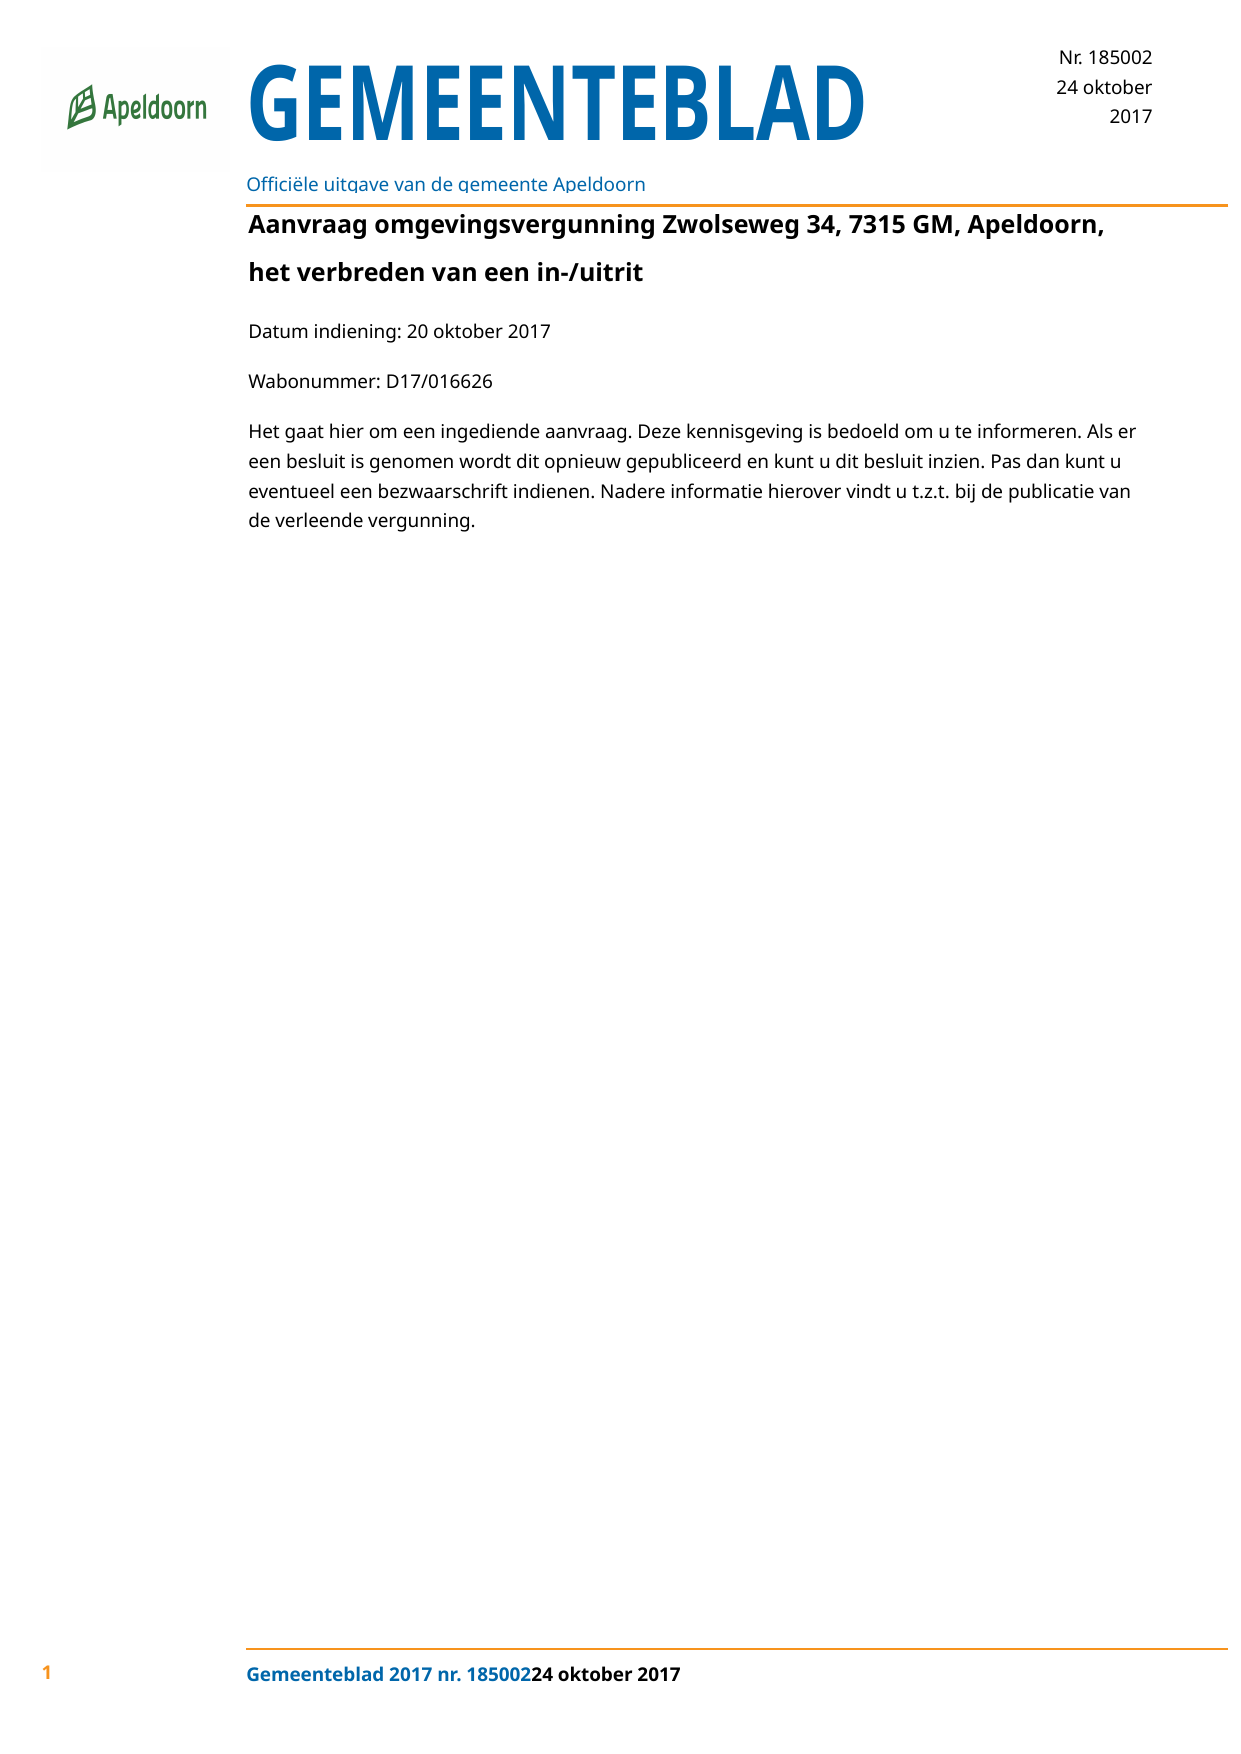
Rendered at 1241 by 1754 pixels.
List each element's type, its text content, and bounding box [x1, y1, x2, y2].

picture [41, 47, 231, 172]
text Wabonummer: D17/016626 [248, 368, 1152, 394]
text Het gaat hier om een ingediende aanvraag. Deze kennisgeving is bedoeld om u te informeren. Als er een besluit is genomen wordt dit opnieuw gepubliceerd en kunt u dit besluit inzien. Pas dan kunt u eventueel een bezwaarschrift indienen. Nadere informatie hierover vindt u t.z.t. bij de publicatie van de verleende vergunning. [248, 419, 1152, 533]
text Aanvraag omgevingsvergunning Zwolseweg 34, 7315 GM, Apeldoorn, het verbreden van een in-/uitrit [248, 207, 1152, 288]
text Datum indiening: 20 oktober 2017 [248, 318, 1152, 344]
